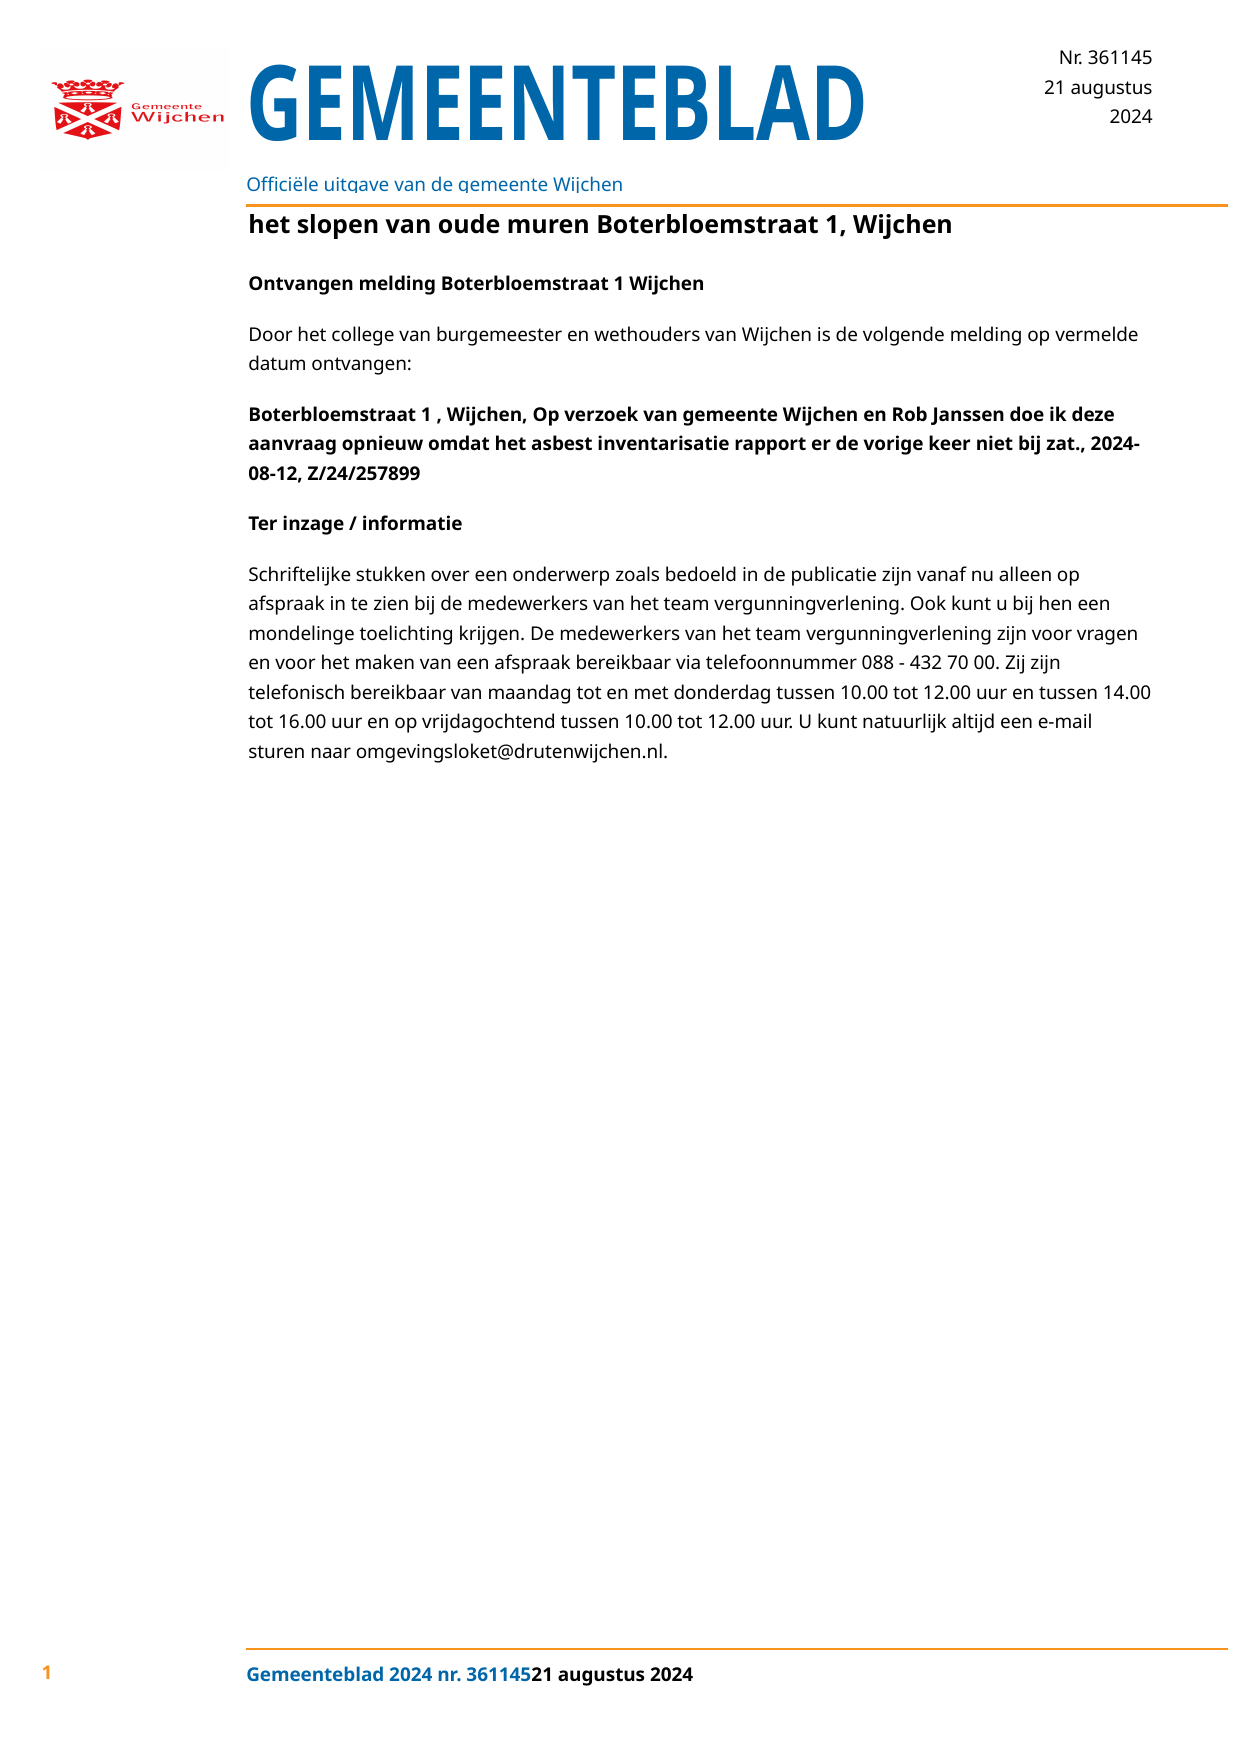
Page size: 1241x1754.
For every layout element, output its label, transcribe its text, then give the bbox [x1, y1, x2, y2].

picture [41, 47, 231, 172]
text Schriftelijke stukken over een onderwerp zoals bedoeld in de publicatie zijn vanaf nu alleen op afspraak in te zien bij de medewerkers van het team vergunningverlening. Ook kunt u bij hen een mondelinge toelichting krijgen. De medewerkers van het team vergunningverlening zijn voor vragen en voor het maken van een afspraak bereikbaar via telefoonnummer 088 - 432 70 00. Zij zijn telefonisch bereikbaar van maandag tot en met donderdag tussen 10.00 tot 12.00 uur en tussen 14.00 tot 16.00 uur en op vrijdagochtend tussen 10.00 tot 12.00 uur. U kunt natuurlijk altijd een e-mail sturen naar omgevingsloket@drutenwijchen.nl. [248, 561, 1152, 764]
text het slopen van oude muren Boterbloemstraat 1, Wijchen [248, 207, 1152, 241]
text Door het college van burgemeester en wethouders van Wijchen is de volgende melding op vermelde datum ontvangen: [248, 321, 1152, 376]
text Ter inzage / informatie [248, 510, 1152, 536]
text Boterbloemstraat 1 , Wijchen, Op verzoek van gemeente Wijchen en Rob Janssen doe ik deze aanvraag opnieuw omdat het asbest inventarisatie rapport er de vorige keer niet bij zat., 2024-08-12, Z/24/257899 [248, 401, 1152, 486]
text Ontvangen melding Boterbloemstraat 1 Wijchen [248, 270, 1152, 296]
